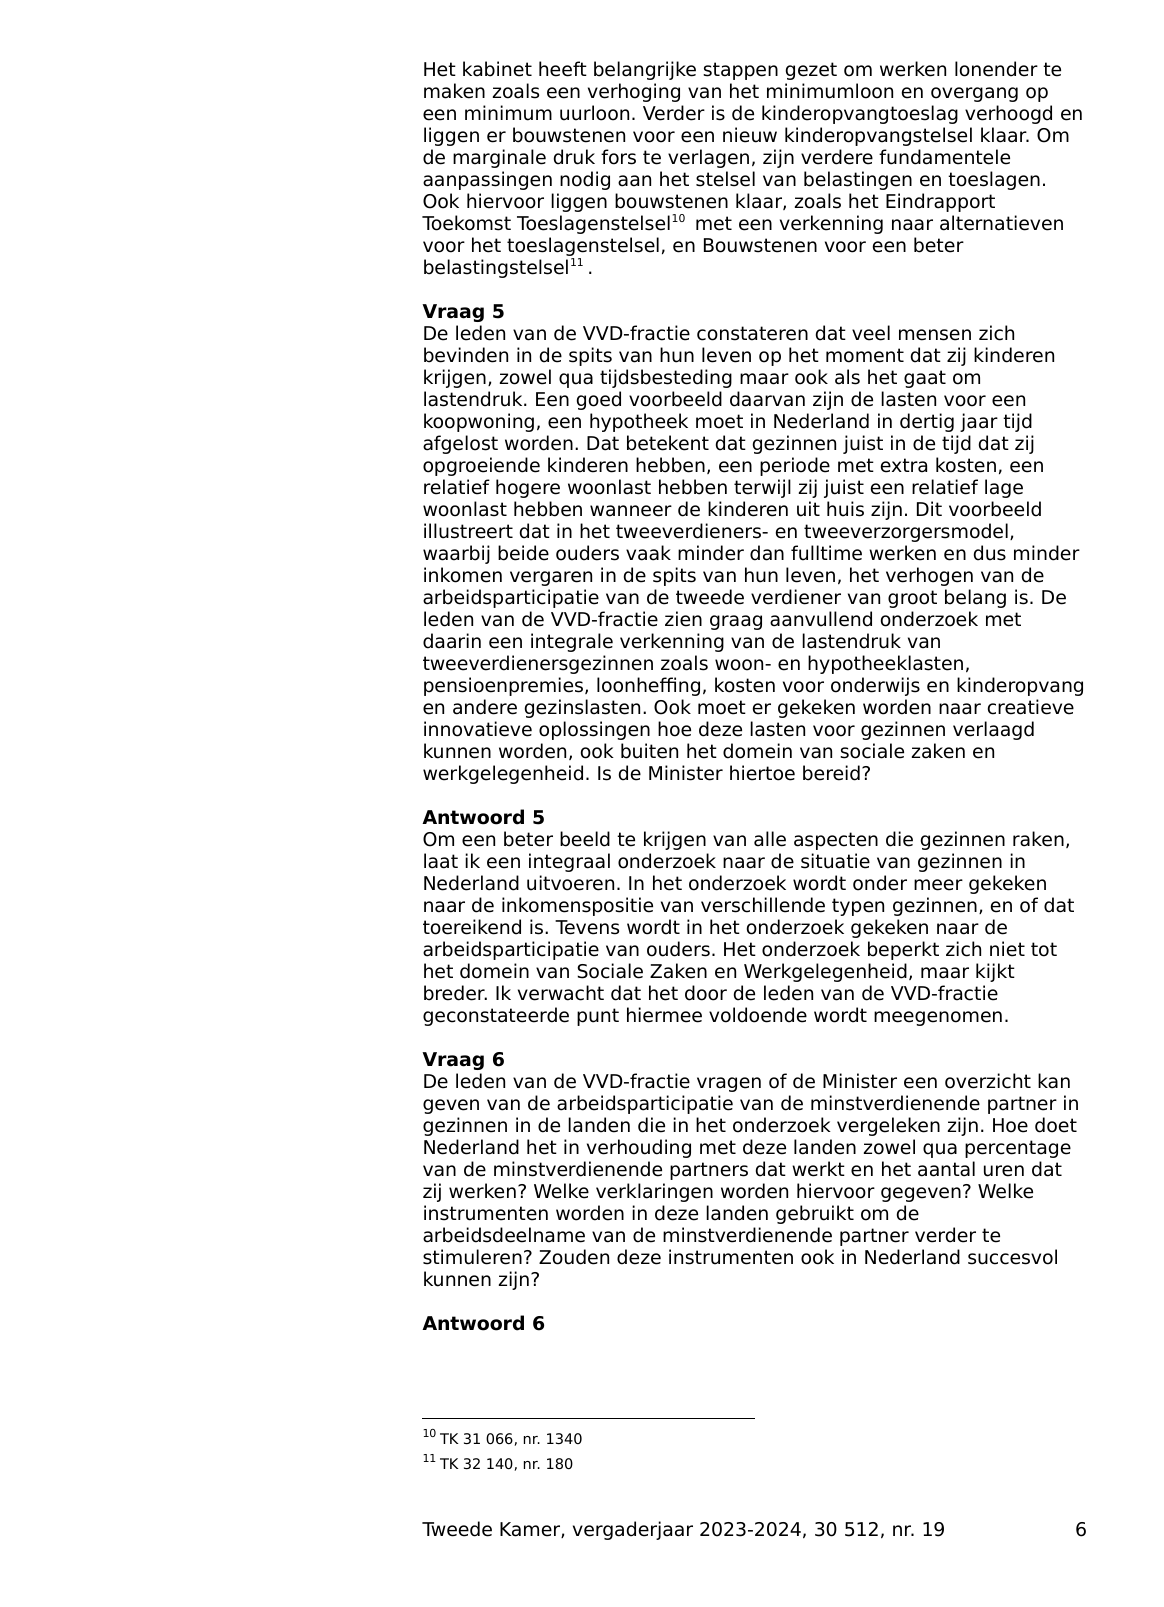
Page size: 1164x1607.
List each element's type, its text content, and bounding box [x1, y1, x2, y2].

text Antwoord 6 [422, 1313, 1087, 1335]
text Vraag 6 [422, 1049, 1087, 1071]
text TK 32 140, nr. 180 [422, 1452, 1087, 1474]
text Om een beter beeld te krijgen van alle aspecten die gezinnen raken, laat ik een integraal onderzoek naar de situatie van gezinnen in Nederland uitvoeren. In het onderzoek wordt onder meer gekeken naar de inkomenspositie van verschillende typen gezinnen, en of dat toereikend is. Tevens wordt in het onderzoek gekeken naar de arbeidsparticipatie van ouders. Het onderzoek beperkt zich niet tot het domein van Sociale Zaken en Werkgelegenheid, maar kijkt breder. Ik verwacht dat het door de leden van de VVD-fractie geconstateerde punt hiermee voldoende wordt meegenomen. [422, 829, 1087, 1027]
text Het kabinet heeft belangrijke stappen gezet om werken lonender te maken zoals een verhoging van het minimumloon en overgang op een minimum uurloon. Verder is de kinderopvangtoeslag verhoogd en liggen er bouwstenen voor een nieuw kinderopvangstelsel klaar. Om de marginale druk fors te verlagen, zijn verdere fundamentele aanpassingen nodig aan het stelsel van belastingen en toeslagen. [422, 59, 1087, 191]
text Antwoord 5 [422, 807, 1087, 829]
text TK 31 066, nr. 1340 [422, 1427, 1087, 1449]
text De leden van de VVD-fractie constateren dat veel mensen zich bevinden in de spits van hun leven op het moment dat zij kinderen krijgen, zowel qua tijdsbesteding maar ook als het gaat om lastendruk. Een goed voorbeeld daarvan zijn de lasten voor een koopwoning, een hypotheek moet in Nederland in dertig jaar tijd afgelost worden. Dat betekent dat gezinnen juist in de tijd dat zij opgroeiende kinderen hebben, een periode met extra kosten, een relatief hogere woonlast hebben terwijl zij juist een relatief lage woonlast hebben wanneer de kinderen uit huis zijn. Dit voorbeeld illustreert dat in het tweeverdieners- en tweeverzorgersmodel, waarbij beide ouders vaak minder dan fulltime werken en dus minder inkomen vergaren in de spits van hun leven, het verhogen van de arbeidsparticipatie van de tweede verdiener van groot belang is. De leden van de VVD-fractie zien graag aanvullend onderzoek met daarin een integrale verkenning van de lastendruk van tweeverdienersgezinnen zoals woon- en hypotheeklasten, pensioenpremies, loonheffing, kosten voor onderwijs en kinderopvang en andere gezinslasten. Ook moet er gekeken worden naar creatieve innovatieve oplossingen hoe deze lasten voor gezinnen verlaagd kunnen worden, ook buiten het domein van sociale zaken en werkgelegenheid. Is de Minister hiertoe bereid? [422, 323, 1087, 784]
text Ook hiervoor liggen bouwstenen klaar, zoals het Eindrapport Toekomst Toeslagenstelsel met een verkenning naar alternatieven voor het toeslagenstelsel, en Bouwstenen voor een beter belastingstelsel. [422, 191, 1087, 279]
text De leden van de VVD-fractie vragen of de Minister een overzicht kan geven van de arbeidsparticipatie van de minstverdienende partner in gezinnen in de landen die in het onderzoek vergeleken zijn. Hoe doet Nederland het in verhouding met deze landen zowel qua percentage van de minstverdienende partners dat werkt en het aantal uren dat zij werken? Welke verklaringen worden hiervoor gegeven? Welke instrumenten worden in deze landen gebruikt om de arbeidsdeelname van de minstverdienende partner verder te stimuleren? Zouden deze instrumenten ook in Nederland succesvol kunnen zijn? [422, 1071, 1087, 1291]
text Vraag 5 [422, 301, 1087, 323]
